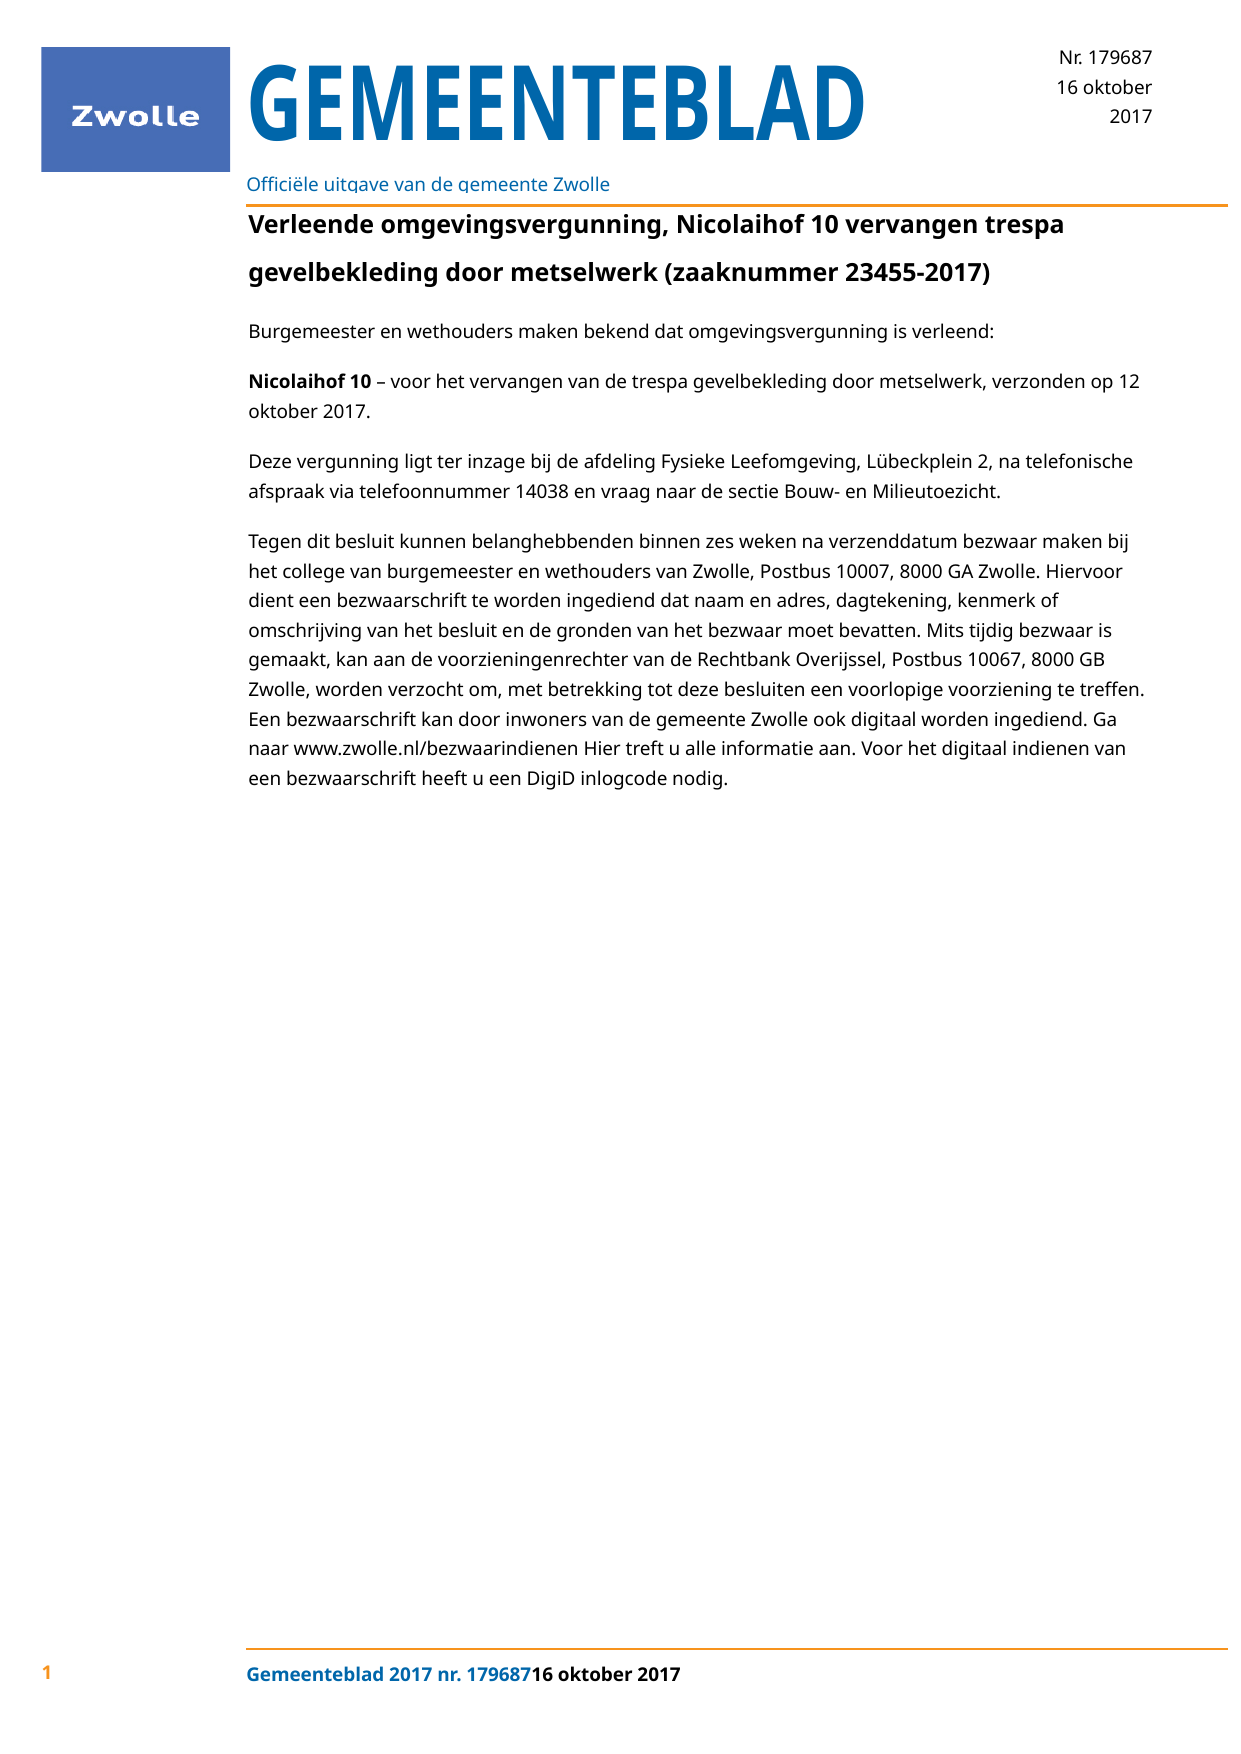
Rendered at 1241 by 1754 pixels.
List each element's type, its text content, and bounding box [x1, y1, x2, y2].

text Nicolaihof 10 – voor het vervangen van de trespa gevelbekleding door metselwerk, verzonden op 12 oktober 2017. [248, 368, 1152, 424]
picture [41, 47, 231, 172]
text Tegen dit besluit kunnen belanghebbenden binnen zes weken na verzenddatum bezwaar maken bij het college van burgemeester en wethouders van Zwolle, Postbus 10007, 8000 GA Zwolle. Hiervoor dient een bezwaarschrift te worden ingediend dat naam en adres, dagtekening, kenmerk of omschrijving van het besluit en de gronden van het bezwaar moet bevatten. Mits tijdig bezwaar is gemaakt, kan aan de voorzieningenrechter van de Rechtbank Overijssel, Postbus 10067, 8000 GB Zwolle, worden verzocht om, met betrekking tot deze besluiten een voorlopige voorziening te treffen. Een bezwaarschrift kan door inwoners van de gemeente Zwolle ook digitaal worden ingediend. Ga naar www.zwolle.nl/bezwaarindienen Hier treft u alle informatie aan. Voor het digitaal indienen van een bezwaarschrift heeft u een DigiD inlogcode nodig. [248, 528, 1152, 791]
text Verleende omgevingsvergunning, Nicolaihof 10 vervangen trespa gevelbekleding door metselwerk (zaaknummer 23455-2017) [248, 207, 1152, 288]
text Burgemeester en wethouders maken bekend dat omgevingsvergunning is verleend: [248, 318, 1152, 344]
text Deze vergunning ligt ter inzage bij de afdeling Fysieke Leefomgeving, Lübeckplein 2, na telefonische afspraak via telefoonnummer 14038 en vraag naar de sectie Bouw- en Milieutoezicht. [248, 448, 1152, 504]
